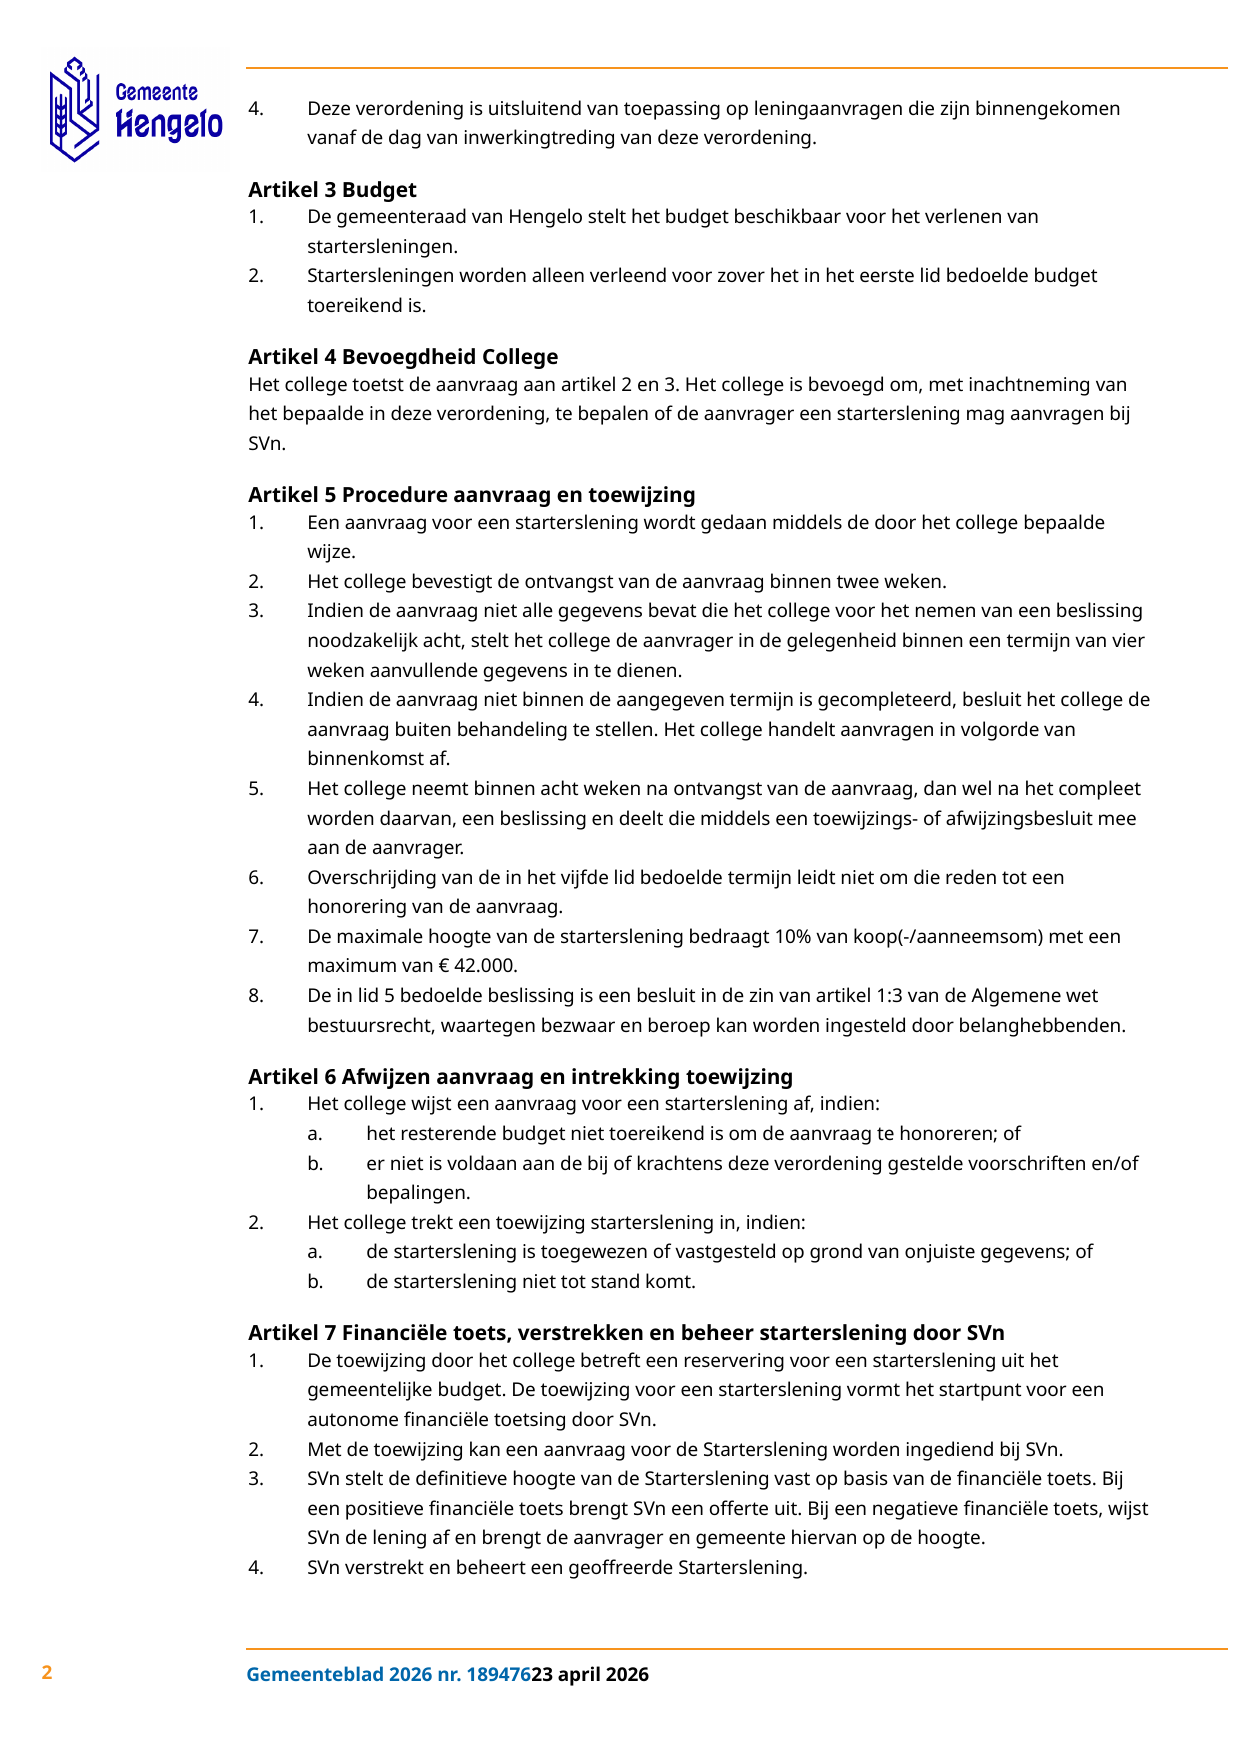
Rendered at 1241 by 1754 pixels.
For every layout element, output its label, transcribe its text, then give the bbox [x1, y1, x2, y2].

list De toewijzing door het college betreft een reservering voor een starterslening uit het gemeentelijke budget. De toewijzing voor een starterslening vormt het startpunt voor een autonome financiële toetsing door SVn. [248, 1347, 1152, 1432]
list Het college wijst een aanvraag voor een starterslening af, indien: [248, 1091, 1152, 1116]
text Artikel 4 Bevoegdheid College [248, 342, 1152, 371]
list Met de toewijzing kan een aanvraag voor de Starterslening worden ingediend bij SVn. [248, 1436, 1152, 1461]
list Het college trekt een toewijzing starterslening in, indien: [248, 1209, 1152, 1235]
picture [41, 47, 231, 172]
list De gemeenteraad van Hengelo stelt het budget beschikbaar voor het verlenen van startersleningen. [248, 203, 1152, 258]
text Artikel 6 Afwijzen aanvraag en intrekking toewijzing [248, 1062, 1152, 1091]
list de starterslening is toegewezen of vastgesteld op grond van onjuiste gegevens; of [307, 1238, 1152, 1264]
list De in lid 5 bedoelde beslissing is een besluit in de zin van artikel 1:3 van de Algemene wet bestuursrecht, waartegen bezwaar en beroep kan worden ingesteld door belanghebbenden. [248, 982, 1152, 1037]
list er niet is voldaan aan de bij of krachtens deze verordening gestelde voorschriften en/of bepalingen. [307, 1150, 1152, 1205]
text Artikel 7 Financiële toets, verstrekken en beheer starterslening door SVn [248, 1318, 1152, 1347]
list Een aanvraag voor een starterslening wordt gedaan middels de door het college bepaalde wijze. [248, 509, 1152, 564]
list De maximale hoogte van de starterslening bedraagt 10% van koop(-/aanneemsom) met een maximum van € 42.000. [248, 923, 1152, 978]
list SVn stelt de definitieve hoogte van de Starterslening vast op basis van de financiële toets. Bij een positieve financiële toets brengt SVn een offerte uit. Bij een negatieve financiële toets, wijst SVn de lening af en brengt de aanvrager en gemeente hiervan op de hoogte. [248, 1465, 1152, 1550]
text Artikel 3 Budget [248, 175, 1152, 203]
list Het college bevestigt de ontvangst van de aanvraag binnen twee weken. [248, 568, 1152, 594]
list Het college neemt binnen acht weken na ontvangst van de aanvraag, dan wel na het compleet worden daarvan, een beslissing en deelt die middels een toewijzings- of afwijzingsbesluit mee aan de aanvrager. [248, 775, 1152, 860]
list Indien de aanvraag niet alle gegevens bevat die het college voor het nemen van een beslissing noodzakelijk acht, stelt het college de aanvrager in de gelegenheid binnen een termijn van vier weken aanvullende gegevens in te dienen. [248, 598, 1152, 682]
list Overschrijding van de in het vijfde lid bedoelde termijn leidt niet om die reden tot een honorering van de aanvraag. [248, 864, 1152, 919]
list het resterende budget niet toereikend is om de aanvraag te honoreren; of [307, 1120, 1152, 1146]
list de starterslening niet tot stand komt. [307, 1268, 1152, 1294]
list SVn verstrekt en beheert een geoffreerde Starterslening. [248, 1554, 1152, 1580]
text Het college toetst de aanvraag aan artikel 2 en 3. Het college is bevoegd om, met inachtneming van het bepaalde in deze verordening, te bepalen of de aanvrager een starterslening mag aanvragen bij SVn. [248, 371, 1152, 456]
list Indien de aanvraag niet binnen de aangegeven termijn is gecompleteerd, besluit het college de aanvraag buiten behandeling te stellen. Het college handelt aanvragen in volgorde van binnenkomst af. [248, 686, 1152, 771]
list Startersleningen worden alleen verleend voor zover het in het eerste lid bedoelde budget toereikend is. [248, 262, 1152, 318]
text Artikel 5 Procedure aanvraag en toewijzing [248, 480, 1152, 509]
list Deze verordening is uitsluitend van toepassing op leningaanvragen die zijn binnengekomen vanaf de dag van inwerkingtreding van deze verordening. [248, 95, 1152, 150]
